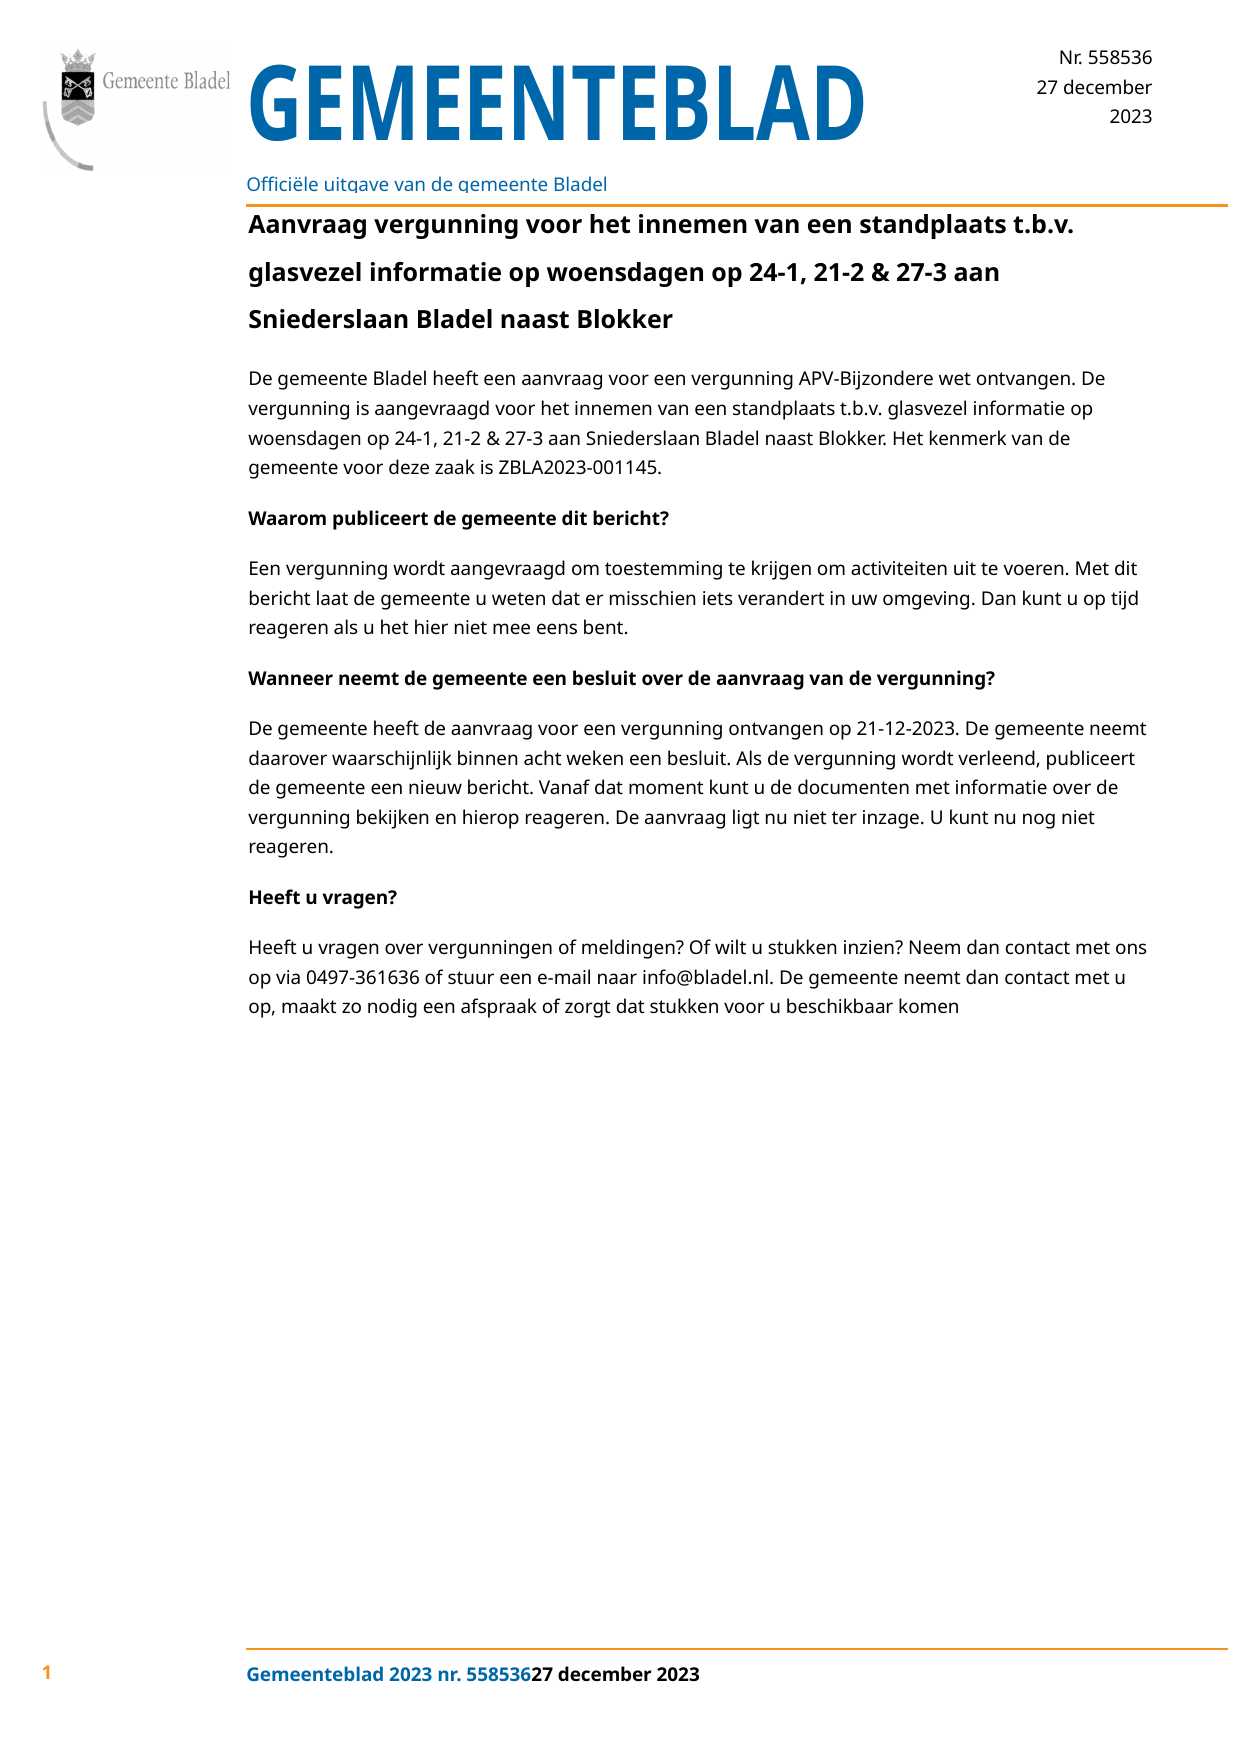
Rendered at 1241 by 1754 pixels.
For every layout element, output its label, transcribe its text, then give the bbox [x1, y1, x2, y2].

text De gemeente heeft de aanvraag voor een vergunning ontvangen op 21-12-2023. De gemeente neemt daarover waarschijnlijk binnen acht weken een besluit. Als de vergunning wordt verleend, publiceert de gemeente een nieuw bericht. Vanaf dat moment kunt u de documenten met informatie over de vergunning bekijken en hierop reageren. De aanvraag ligt nu niet ter inzage. U kunt nu nog niet reageren. [248, 715, 1152, 859]
text Wanneer neemt de gemeente een besluit over de aanvraag van de vergunning? [248, 665, 1152, 690]
text Heeft u vragen over vergunningen of meldingen? Of wilt u stukken inzien? Neem dan contact met ons op via 0497-361636 of stuur een e-mail naar info@bladel.nl. De gemeente neemt dan contact met u op, maakt zo nodig een afspraak of zorgt dat stukken voor u beschikbaar komen [248, 934, 1152, 1019]
text Een vergunning wordt aangevraagd om toestemming te krijgen om activiteiten uit te voeren. Met dit bericht laat de gemeente u weten dat er misschien iets verandert in uw omgeving. Dan kunt u op tijd reageren als u het hier niet mee eens bent. [248, 555, 1152, 640]
picture [41, 47, 231, 172]
text De gemeente Bladel heeft een aanvraag voor een vergunning APV-Bijzondere wet ontvangen. De vergunning is aangevraagd voor het innemen van een standplaats t.b.v. glasvezel informatie op woensdagen op 24-1, 21-2 & 27-3 aan Sniederslaan Bladel naast Blokker. Het kenmerk van de gemeente voor deze zaak is ZBLA2023-001145. [248, 366, 1152, 480]
text Aanvraag vergunning voor het innemen van een standplaats t.b.v. glasvezel informatie op woensdagen op 24-1, 21-2 & 27-3 aan Sniederslaan Bladel naast Blokker [248, 207, 1152, 336]
text Waarom publiceert de gemeente dit bericht? [248, 505, 1152, 530]
text Heeft u vragen? [248, 884, 1152, 909]
